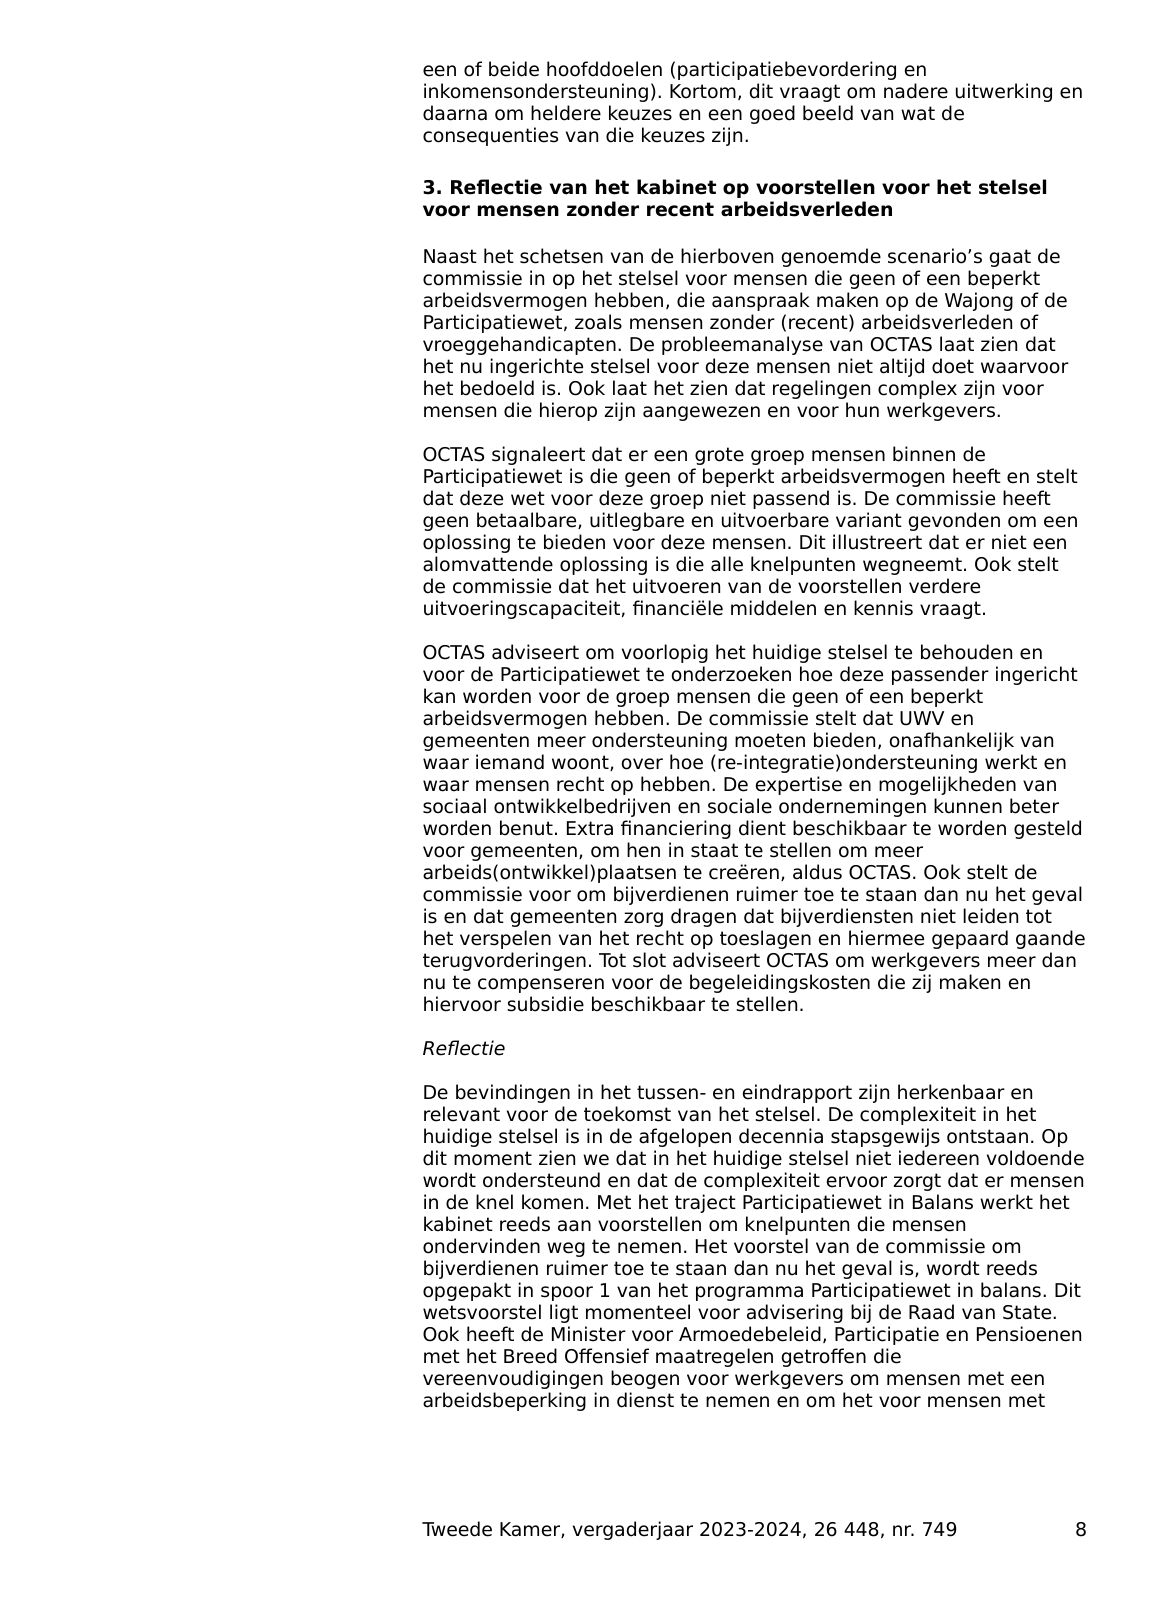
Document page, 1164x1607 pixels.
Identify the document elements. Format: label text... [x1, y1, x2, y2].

text OCTAS signaleert dat er een grote groep mensen binnen de Participatiewet is die geen of beperkt arbeidsvermogen heeft en stelt dat deze wet voor deze groep niet passend is. De commissie heeft geen betaalbare, uitlegbare en uitvoerbare variant gevonden om een oplossing te bieden voor deze mensen. Dit illustreert dat er niet een alomvattende oplossing is die alle knelpunten wegneemt. Ook stelt de commissie dat het uitvoeren van de voorstellen verdere uitvoeringscapaciteit, financiële middelen en kennis vraagt. [422, 444, 1087, 620]
text OCTAS adviseert om voorlopig het huidige stelsel te behouden en voor de Participatiewet te onderzoeken hoe deze passender ingericht kan worden voor de groep mensen die geen of een beperkt arbeidsvermogen hebben. De commissie stelt dat UWV en gemeenten meer ondersteuning moeten bieden, onafhankelijk van waar iemand woont, over hoe (re-integratie)ondersteuning werkt en waar mensen recht op hebben. De expertise en mogelijkheden van sociaal ontwikkelbedrijven en sociale ondernemingen kunnen beter worden benut. Extra financiering dient beschikbaar te worden gesteld voor gemeenten, om hen in staat te stellen om meer arbeids(ontwikkel)plaatsen te creëren, aldus OCTAS. Ook stelt de commissie voor om bijverdienen ruimer toe te staan dan nu het geval is en dat gemeenten zorg dragen dat bijverdiensten niet leiden tot het verspelen van het recht op toeslagen en hiermee gepaard gaande terugvorderingen. Tot slot adviseert OCTAS om werkgevers meer dan nu te compenseren voor de begeleidingskosten die zij maken en hiervoor subsidie beschikbaar te stellen. [422, 642, 1087, 1016]
subtitle 3. Reflectie van het kabinet op voorstellen voor het stelsel voor mensen zonder recent arbeidsverleden [422, 177, 1087, 221]
text Naast het schetsen van de hierboven genoemde scenario’s gaat de commissie in op het stelsel voor mensen die geen of een beperkt arbeidsvermogen hebben, die aanspraak maken op de Wajong of de Participatiewet, zoals mensen zonder (recent) arbeidsverleden of vroeggehandicapten. De probleemanalyse van OCTAS laat zien dat het nu ingerichte stelsel voor deze mensen niet altijd doet waarvoor het bedoeld is. Ook laat het zien dat regelingen complex zijn voor mensen die hierop zijn aangewezen en voor hun werkgevers. [422, 246, 1087, 422]
text De bevindingen in het tussen- en eindrapport zijn herkenbaar en relevant voor de toekomst van het stelsel. De complexiteit in het huidige stelsel is in de afgelopen decennia stapsgewijs ontstaan. Op dit moment zien we dat in het huidige stelsel niet iedereen voldoende wordt ondersteund en dat de complexiteit ervoor zorgt dat er mensen in de knel komen. Met het traject Participatiewet in Balans werkt het kabinet reeds aan voorstellen om knelpunten die mensen ondervinden weg te nemen. Het voorstel van de commissie om bijverdienen ruimer toe te staan dan nu het geval is, wordt reeds opgepakt in spoor 1 van het programma Participatiewet in balans. Dit wetsvoorstel ligt momenteel voor advisering bij de Raad van State. Ook heeft de Minister voor Armoedebeleid, Participatie en Pensioenen met het Breed Offensief maatregelen getroffen die vereenvoudigingen beogen voor werkgevers om mensen met een arbeidsbeperking in dienst te nemen en om het voor mensen met [422, 1082, 1087, 1412]
text een of beide hoofddoelen (participatiebevordering en inkomensondersteuning). Kortom, dit vraagt om nadere uitwerking en daarna om heldere keuzes en een goed beeld van wat de consequenties van die keuzes zijn. [422, 59, 1087, 147]
subtitle Reflectie [422, 1038, 1087, 1060]
